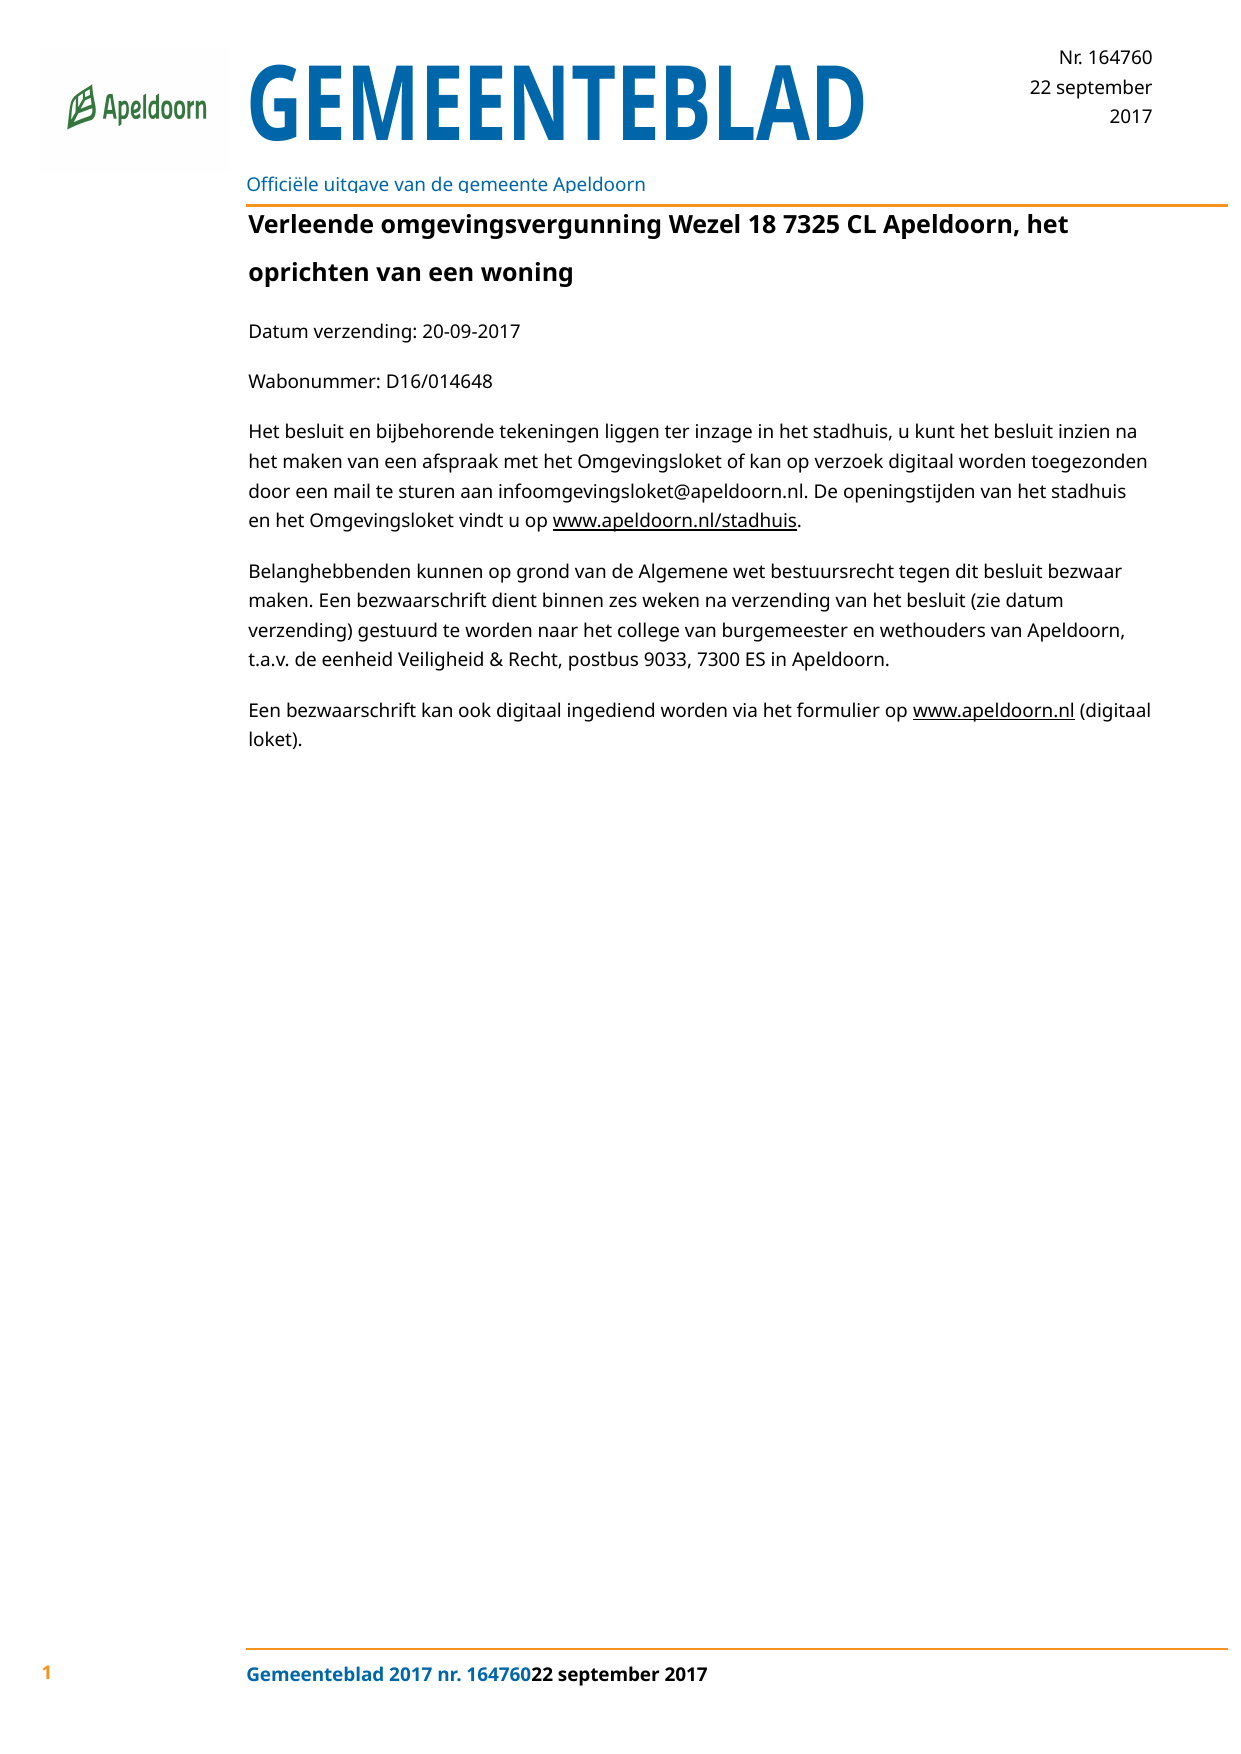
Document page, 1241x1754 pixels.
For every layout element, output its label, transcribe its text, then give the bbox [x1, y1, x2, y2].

text Het besluit en bijbehorende tekeningen liggen ter inzage in het stadhuis, u kunt het besluit inzien na het maken van een afspraak met het Omgevingsloket of kan op verzoek digitaal worden toegezonden door een mail te sturen aan infoomgevingsloket@apeldoorn.nl. De openingstijden van het stadhuis en het Omgevingsloket vindt u op www.apeldoorn.nl/stadhuis. [248, 419, 1152, 533]
text Verleende omgevingsvergunning Wezel 18 7325 CL Apeldoorn, het oprichten van een woning [248, 207, 1152, 288]
text Wabonummer: D16/014648 [248, 368, 1152, 394]
picture [41, 47, 231, 172]
text Belanghebbenden kunnen op grond van de Algemene wet bestuursrecht tegen dit besluit bezwaar maken. Een bezwaarschrift dient binnen zes weken na verzending van het besluit (zie datum verzending) gestuurd te worden naar het college van burgemeester en wethouders van Apeldoorn, t.a.v. de eenheid Veiligheid & Recht, postbus 9033, 7300 ES in Apeldoorn. [248, 558, 1152, 672]
text Een bezwaarschrift kan ook digitaal ingediend worden via het formulier op www.apeldoorn.nl (digitaal loket). [248, 697, 1152, 752]
text Datum verzending: 20-09-2017 [248, 318, 1152, 344]
